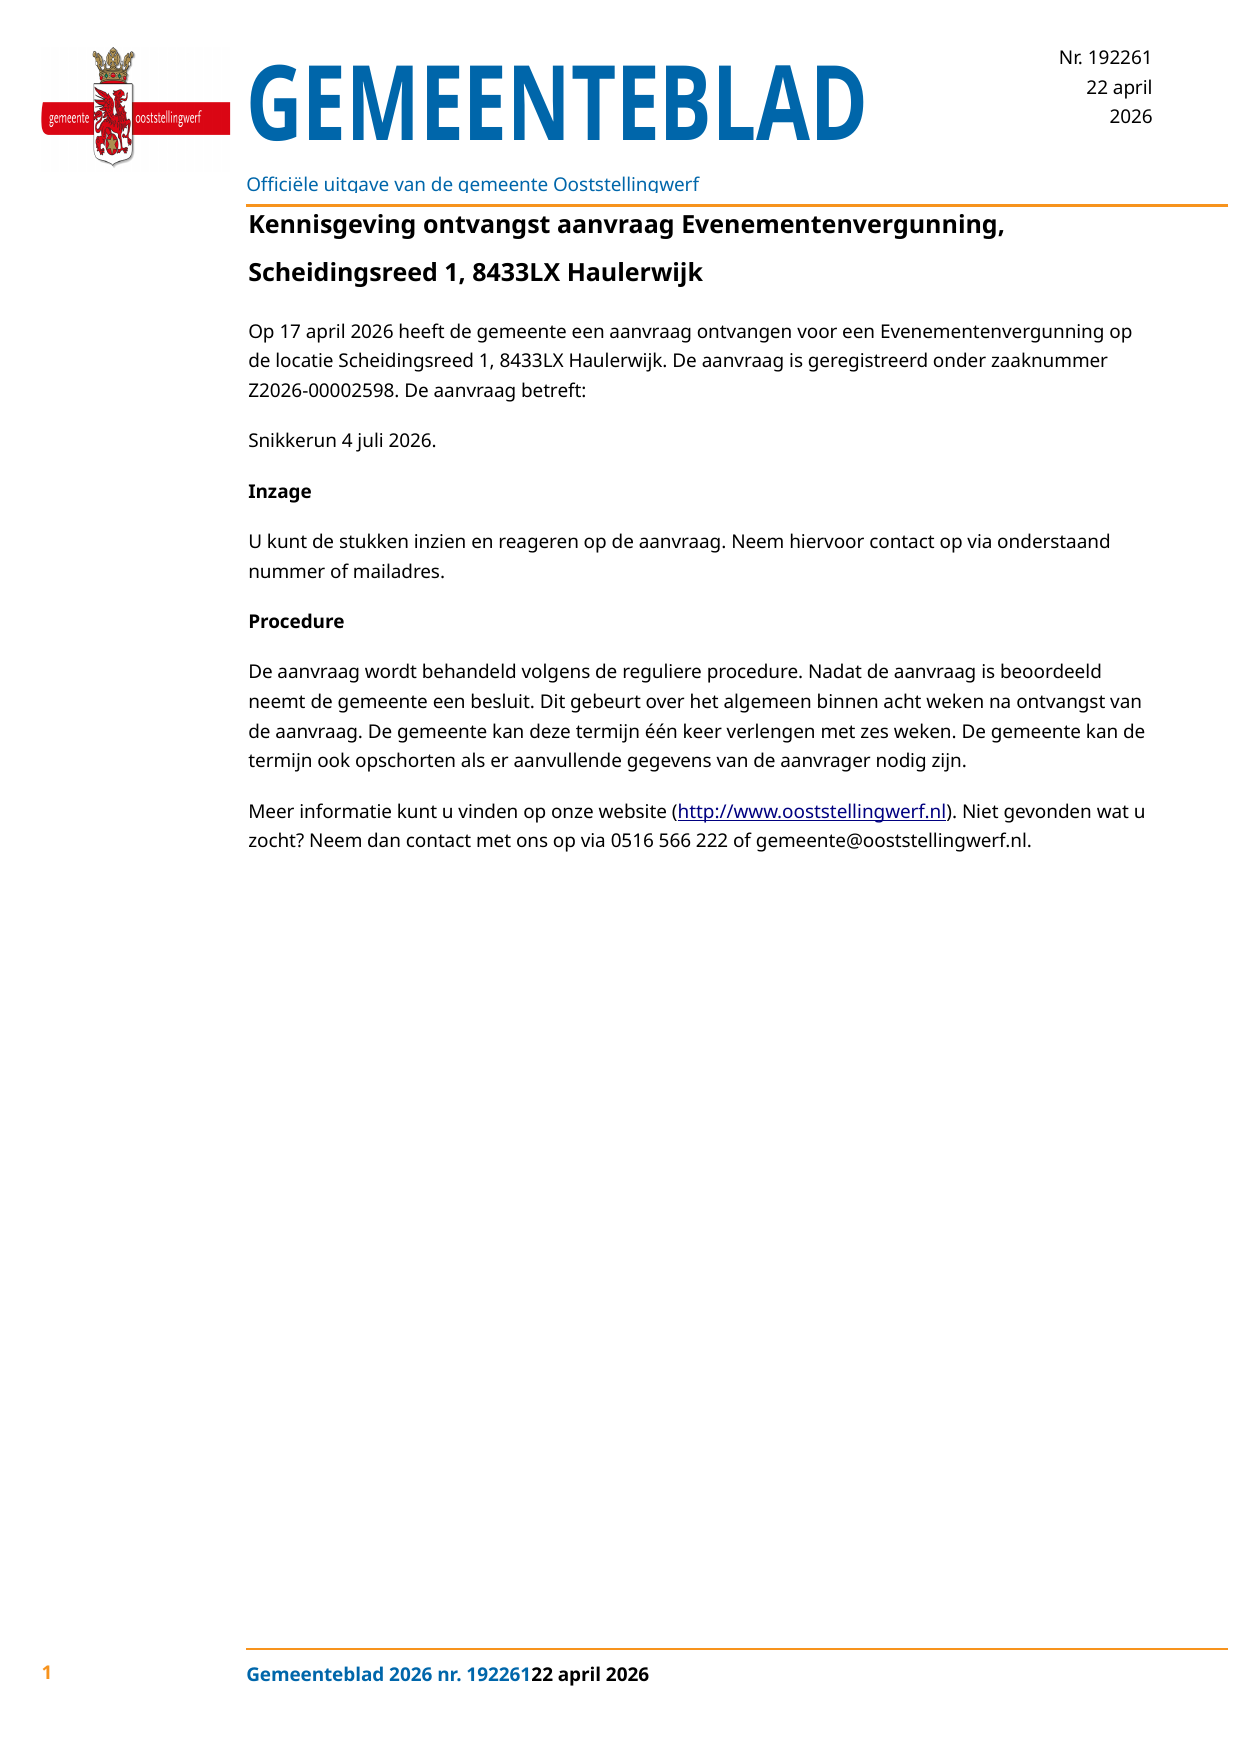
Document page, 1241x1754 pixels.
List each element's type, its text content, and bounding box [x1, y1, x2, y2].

text Kennisgeving ontvangst aanvraag Evenementenvergunning, Scheidingsreed 1, 8433LX Haulerwijk [248, 207, 1152, 288]
picture [41, 47, 231, 172]
text De aanvraag wordt behandeld volgens de reguliere procedure. Nadat de aanvraag is beoordeeld neemt de gemeente een besluit. Dit gebeurt over het algemeen binnen acht weken na ontvangst van de aanvraag. De gemeente kan deze termijn één keer verlengen met zes weken. De gemeente kan de termijn ook opschorten als er aanvullende gegevens van de aanvrager nodig zijn. [248, 659, 1152, 773]
text Snikkerun 4 juli 2026. [248, 427, 1152, 453]
text Op 17 april 2026 heeft de gemeente een aanvraag ontvangen voor een Evenementenvergunning op de locatie Scheidingsreed 1, 8433LX Haulerwijk. De aanvraag is geregistreerd onder zaaknummer Z2026-00002598. De aanvraag betreft: [248, 318, 1152, 403]
text Meer informatie kunt u vinden op onze website (http://www.ooststellingwerf.nl). Niet gevonden wat u zocht? Neem dan contact met ons op via 0516 566 222 of gemeente@ooststellingwerf.nl. [248, 798, 1152, 853]
text Inzage [248, 478, 1152, 504]
text Procedure [248, 608, 1152, 634]
text U kunt de stukken inzien en reageren op de aanvraag. Neem hiervoor contact op via onderstaand nummer of mailadres. [248, 528, 1152, 584]
